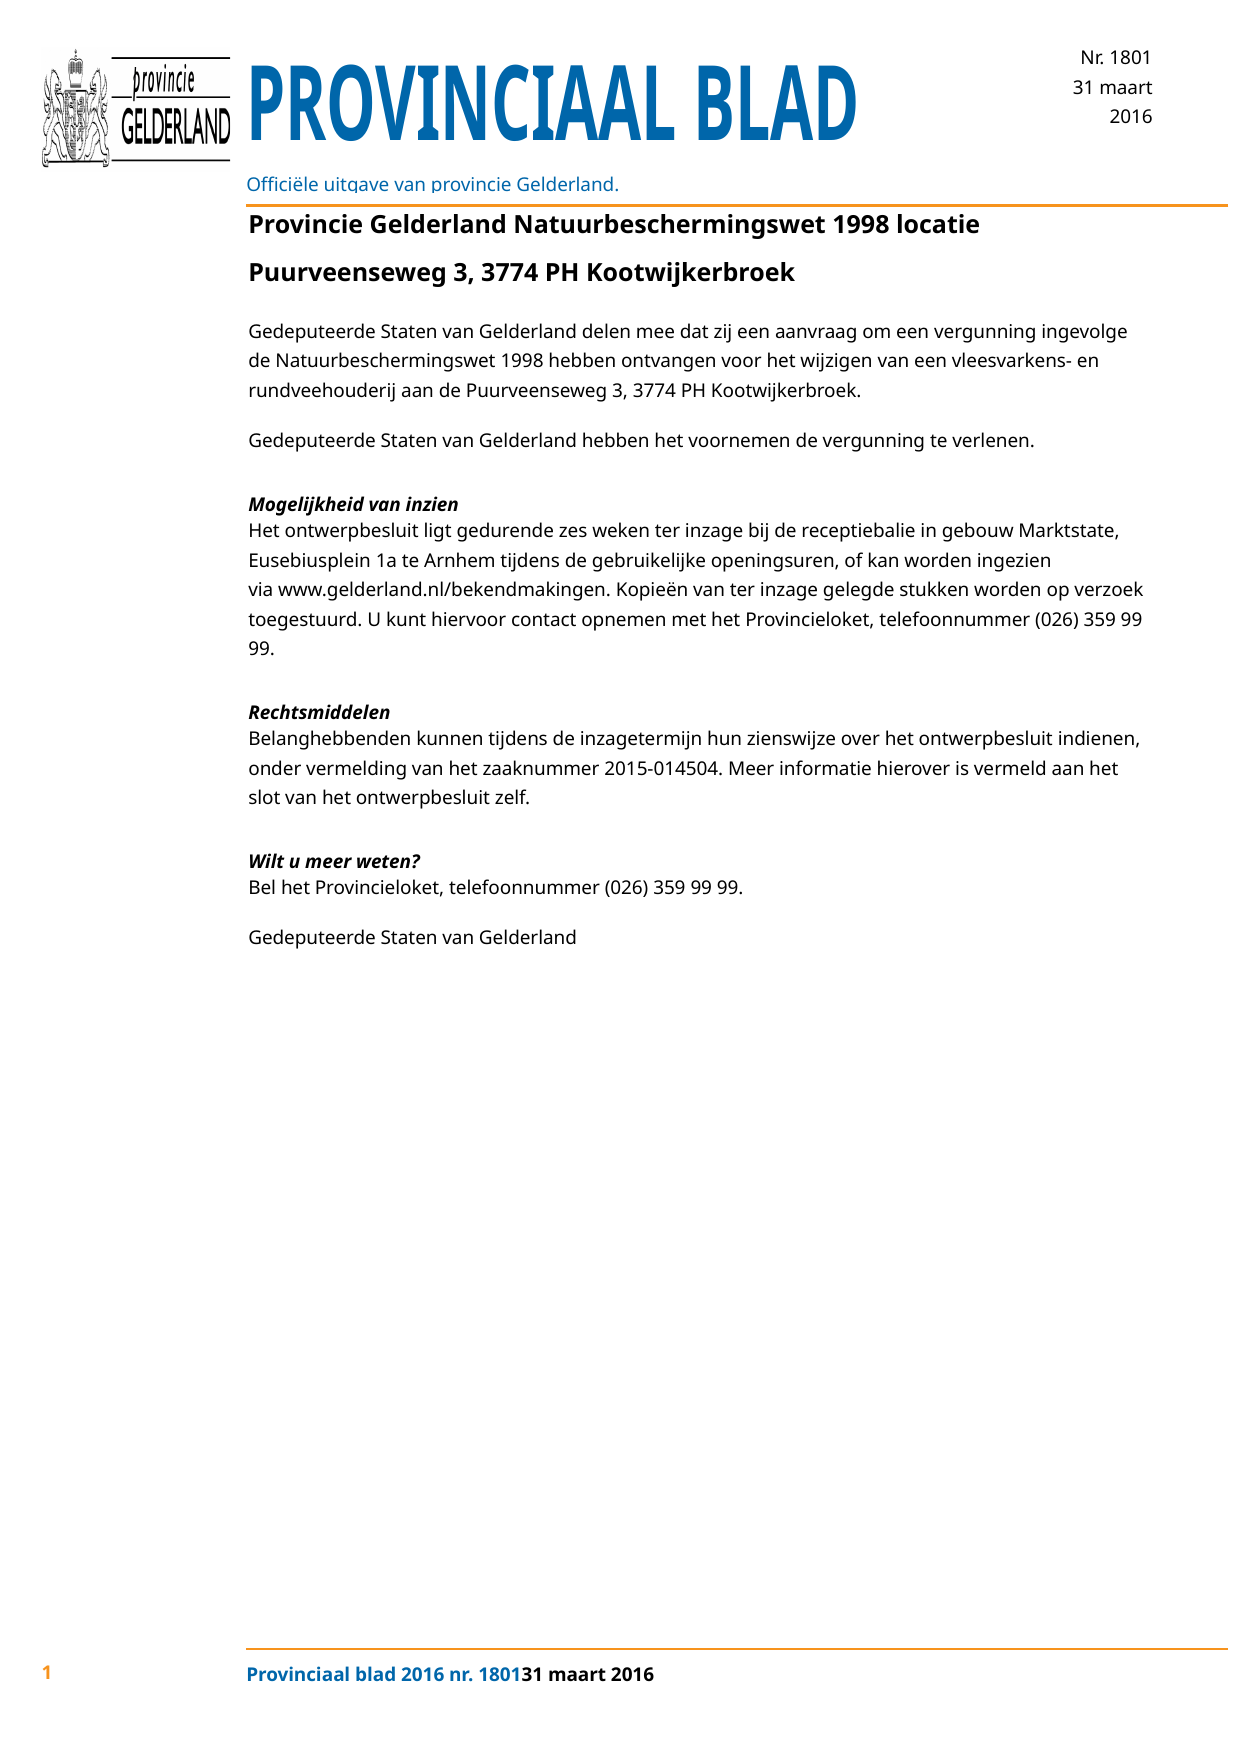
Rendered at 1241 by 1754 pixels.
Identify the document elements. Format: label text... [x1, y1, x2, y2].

text Gedeputeerde Staten van Gelderland hebben het voornemen de vergunning te verlenen. [248, 427, 1152, 453]
text Mogelijkheid van inzien [248, 491, 1152, 517]
text Rechtsmiddelen [248, 699, 1152, 725]
text Het ontwerpbesluit ligt gedurende zes weken ter inzage bij de receptiebalie in gebouw Marktstate, Eusebiusplein 1a te Arnhem tijdens de gebruikelijke openingsuren, of kan worden ingezien via www.gelderland.nl/bekendmakingen. Kopieën van ter inzage gelegde stukken worden op verzoek toegestuurd. U kunt hiervoor contact opnemen met het Provincieloket, telefoonnummer (026) 359 99 99. [248, 517, 1152, 661]
text Wilt u meer weten? [248, 848, 1152, 874]
text Belanghebbenden kunnen tijdens de inzagetermijn hun zienswijze over het ontwerpbesluit indienen, onder vermelding van het zaaknummer 2015-014504. Meer informatie hierover is vermeld aan het slot van het ontwerpbesluit zelf. [248, 725, 1152, 810]
text Gedeputeerde Staten van Gelderland [248, 924, 1152, 950]
text Bel het Provincieloket, telefoonnummer (026) 359 99 99. [248, 874, 1152, 900]
picture [41, 47, 231, 172]
text Provincie Gelderland Natuurbeschermingswet 1998 locatie Puurveenseweg 3, 3774 PH Kootwijkerbroek [248, 207, 1152, 288]
text Gedeputeerde Staten van Gelderland delen mee dat zij een aanvraag om een vergunning ingevolge de Natuurbeschermingswet 1998 hebben ontvangen voor het wijzigen van een vleesvarkens- en rundveehouderij aan de Puurveenseweg 3, 3774 PH Kootwijkerbroek. [248, 318, 1152, 403]
